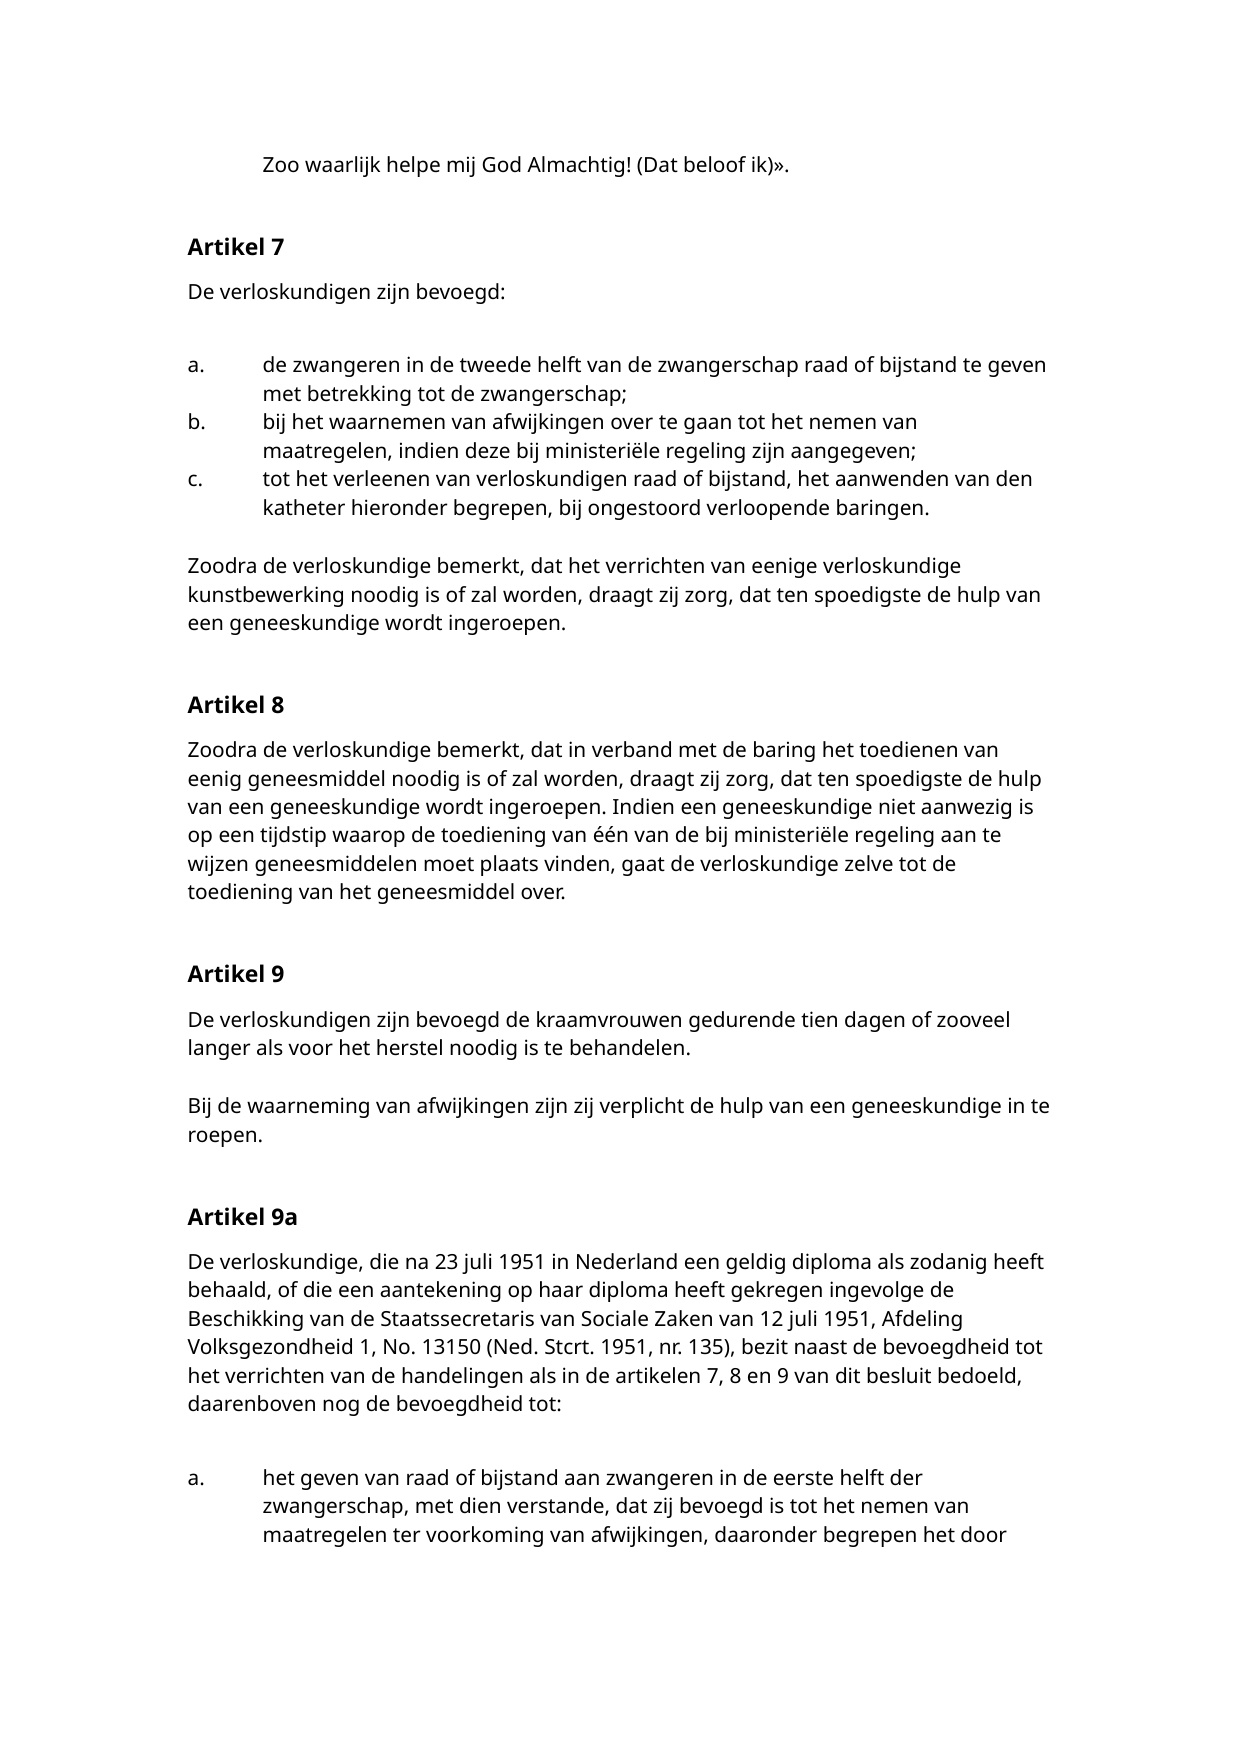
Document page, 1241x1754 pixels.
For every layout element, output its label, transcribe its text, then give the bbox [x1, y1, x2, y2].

subtitle Artikel 7 [187, 231, 1053, 262]
list tot het verleenen van verloskundigen raad of bijstand, het aanwenden van den katheter hieronder begrepen, bij ongestoord verloopende baringen. [187, 464, 1053, 521]
subtitle Artikel 9a [187, 1201, 1053, 1232]
subtitle Artikel 8 [187, 689, 1053, 720]
text Zoodra de verloskundige bemerkt, dat in verband met de baring het toedienen van eenig geneesmiddel noodig is of zal worden, draagt zij zorg, dat ten spoedigste de hulp van een geneeskundige wordt ingeroepen. Indien een geneeskundige niet aanwezig is op een tijdstip waarop de toediening van één van de bij ministeriële regeling aan te wijzen geneesmiddelen moet plaats vinden, gaat de verloskundige zelve tot de toediening van het geneesmiddel over. [187, 735, 1053, 906]
list Zoo waarlijk helpe mij God Almachtig! (Dat beloof ik)». [187, 150, 1053, 178]
text Zoodra de verloskundige bemerkt, dat het verrichten van eenige verloskundige kunstbewerking noodig is of zal worden, draagt zij zorg, dat ten spoedigste de hulp van een geneeskundige wordt ingeroepen. [187, 551, 1053, 637]
list het geven van raad of bijstand aan zwangeren in de eerste helft der zwangerschap, met dien verstande, dat zij bevoegd is tot het nemen van maatregelen ter voorkoming van afwijkingen, daaronder begrepen het door [187, 1463, 1053, 1548]
text Bij de waarneming van afwijkingen zijn zij verplicht de hulp van een geneeskundige in te roepen. [187, 1092, 1053, 1148]
subtitle Artikel 9 [187, 958, 1053, 990]
text De verloskundige, die na 23 juli 1951 in Nederland een geldig diploma als zodanig heeft behaald, of die een aantekening op haar diploma heeft gekregen ingevolge de Beschikking van de Staatssecretaris van Sociale Zaken van 12 juli 1951, Afdeling Volksgezondheid 1, No. 13150 (Ned. Stcrt. 1951, nr. 135), bezit naast de bevoegdheid tot het verrichten van de handelingen als in de artikelen 7, 8 en 9 van dit besluit bedoeld, daarenboven nog de bevoegdheid tot: [187, 1247, 1053, 1418]
list bij het waarnemen van afwijkingen over te gaan tot het nemen van maatregelen, indien deze bij ministeriële regeling zijn aangegeven; [187, 407, 1053, 464]
text De verloskundigen zijn bevoegd: [187, 277, 1053, 306]
text De verloskundigen zijn bevoegd de kraamvrouwen gedurende tien dagen of zooveel langer als voor het herstel noodig is te behandelen. [187, 1005, 1053, 1062]
list de zwangeren in de tweede helft van de zwangerschap raad of bijstand te geven met betrekking tot de zwangerschap; [187, 351, 1053, 407]
